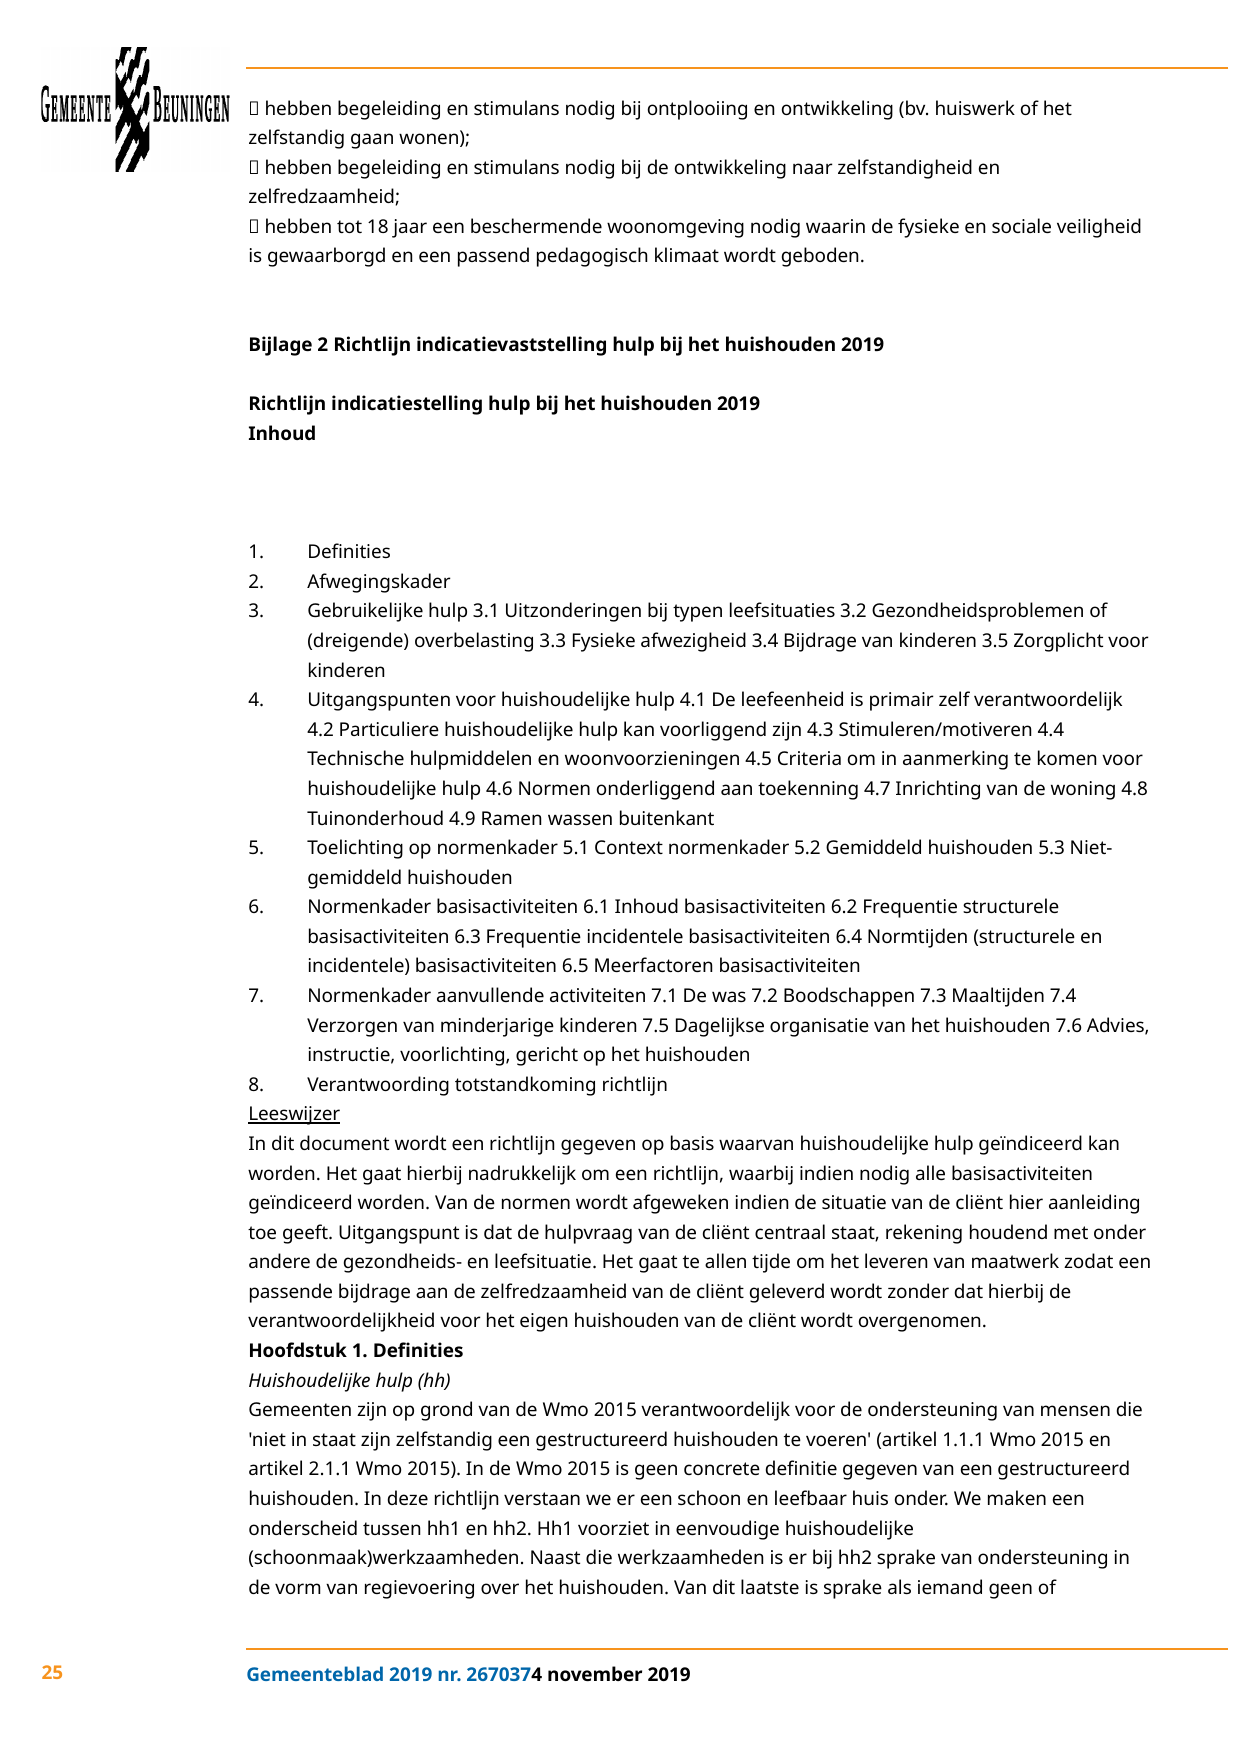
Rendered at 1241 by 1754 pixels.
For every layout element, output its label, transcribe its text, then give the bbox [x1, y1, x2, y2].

text Hoofdstuk 1. Definities [248, 1337, 1152, 1363]
text Inhoud [248, 420, 1152, 446]
text Leeswijzer [248, 1101, 1152, 1126]
text In dit document wordt een richtlijn gegeven op basis waarvan huishoudelijke hulp geïndiceerd kan worden. Het gaat hierbij nadrukkelijk om een richtlijn, waarbij indien nodig alle basisactiviteiten geïndiceerd worden. Van de normen wordt afgeweken indien de situatie van de cliënt hier aanleiding toe geeft. Uitgangspunt is dat de hulpvraag van de cliënt centraal staat, rekening houdend met onder andere de gezondheids- en leefsituatie. Het gaat te allen tijde om het leveren van maatwerk zodat een passende bijdrage aan de zelfredzaamheid van de cliënt geleverd wordt zonder dat hierbij de verantwoordelijkheid voor het eigen huishouden van de cliënt wordt overgenomen. [248, 1130, 1152, 1333]
text  hebben begeleiding en stimulans nodig bij ontplooiing en ontwikkeling (bv. huiswerk of het zelfstandig gaan wonen); [248, 95, 1152, 150]
list Normenkader aanvullende activiteiten 7.1 De was 7.2 Boodschappen 7.3 Maaltijden 7.4 Verzorgen van minderjarige kinderen 7.5 Dagelijkse organisatie van het huishouden 7.6 Advies, instructie, voorlichting, gericht op het huishouden [248, 982, 1152, 1067]
list Definities [248, 538, 1152, 564]
list Normenkader basisactiviteiten 6.1 Inhoud basisactiviteiten 6.2 Frequentie structurele basisactiviteiten 6.3 Frequentie incidentele basisactiviteiten 6.4 Normtijden (structurele en incidentele) basisactiviteiten 6.5 Meerfactoren basisactiviteiten [248, 893, 1152, 978]
text Richtlijn indicatiestelling hulp bij het huishouden 2019 [248, 391, 1152, 416]
list Verantwoording totstandkoming richtlijn [248, 1071, 1152, 1097]
list Toelichting op normenkader 5.1 Context normenkader 5.2 Gemiddeld huishouden 5.3 Niet-gemiddeld huishouden [248, 834, 1152, 890]
text Bijlage 2 Richtlijn indicatievaststelling hulp bij het huishouden 2019 [248, 331, 1152, 357]
picture [41, 47, 231, 172]
list Uitgangspunten voor huishoudelijke hulp 4.1 De leefeenheid is primair zelf verantwoordelijk 4.2 Particuliere huishoudelijke hulp kan voorliggend zijn 4.3 Stimuleren/motiveren 4.4 Technische hulpmiddelen en woonvoorzieningen 4.5 Criteria om in aanmerking te komen voor huishoudelijke hulp 4.6 Normen onderliggend aan toekenning 4.7 Inrichting van de woning 4.8 Tuinonderhoud 4.9 Ramen wassen buitenkant [248, 686, 1152, 831]
text  hebben tot 18 jaar een beschermende woonomgeving nodig waarin de fysieke en sociale veiligheid is gewaarborgd en een passend pedagogisch klimaat wordt geboden. [248, 213, 1152, 268]
list Afwegingskader [248, 568, 1152, 594]
text Huishoudelijke hulp (hh) [248, 1367, 1152, 1393]
text Gemeenten zijn op grond van de Wmo 2015 verantwoordelijk voor de ondersteuning van mensen die 'niet in staat zijn zelfstandig een gestructureerd huishouden te voeren' (artikel 1.1.1 Wmo 2015 en artikel 2.1.1 Wmo 2015). In de Wmo 2015 is geen concrete definitie gegeven van een gestructureerd huishouden. In deze richtlijn verstaan we er een schoon en leefbaar huis onder. We maken een onderscheid tussen hh1 en hh2. Hh1 voorziet in eenvoudige huishoudelijke (schoonmaak)werkzaamheden. Naast die werkzaamheden is er bij hh2 sprake van ondersteuning in de vorm van regievoering over het huishouden. Van dit laatste is sprake als iemand geen of [248, 1396, 1152, 1600]
text  hebben begeleiding en stimulans nodig bij de ontwikkeling naar zelfstandigheid en zelfredzaamheid; [248, 154, 1152, 209]
list Gebruikelijke hulp 3.1 Uitzonderingen bij typen leefsituaties 3.2 Gezondheidsproblemen of (dreigende) overbelasting 3.3 Fysieke afwezigheid 3.4 Bijdrage van kinderen 3.5 Zorgplicht voor kinderen [248, 598, 1152, 683]
